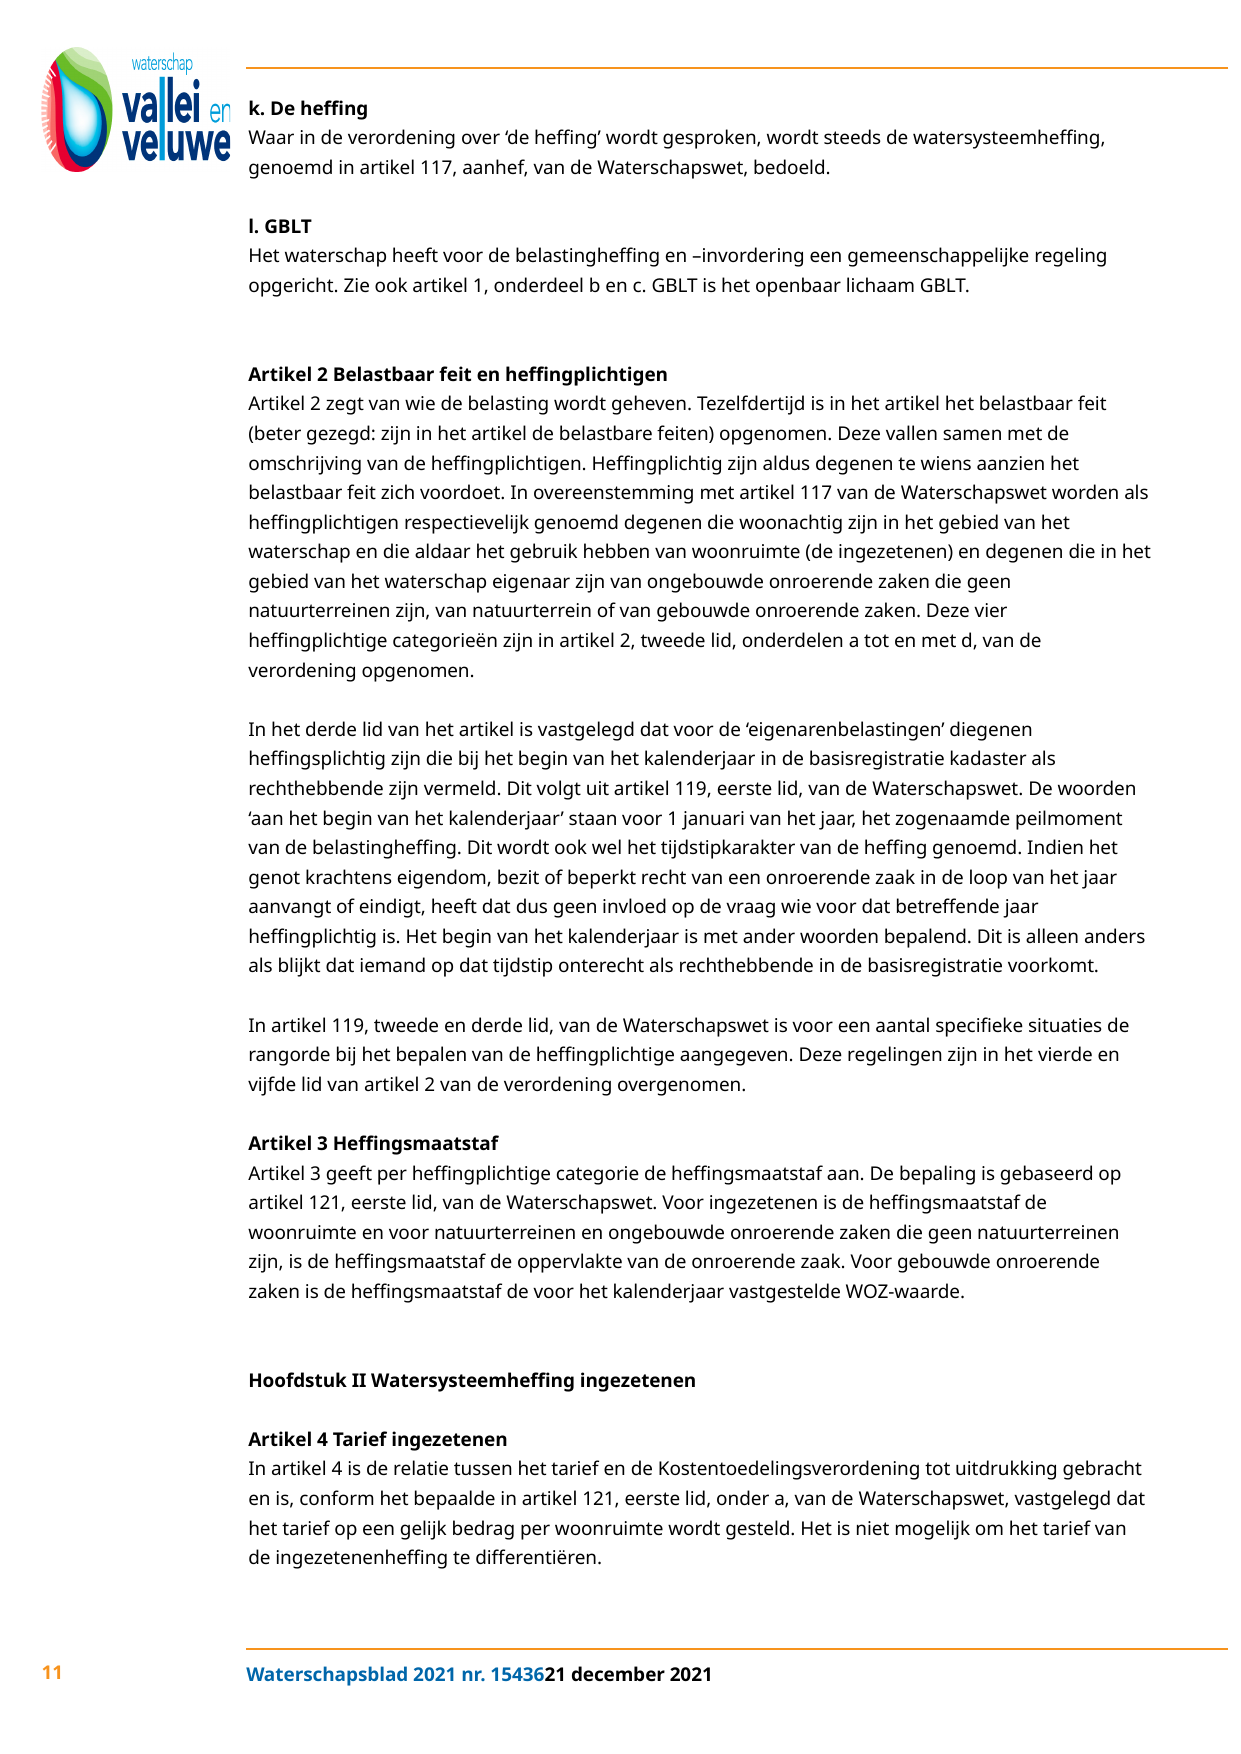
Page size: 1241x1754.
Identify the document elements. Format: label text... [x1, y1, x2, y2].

text In artikel 4 is de relatie tussen het tarief en de Kostentoedelingsverordening tot uitdrukking gebracht en is, conform het bepaalde in artikel 121, eerste lid, onder a, van de Waterschapswet, vastgelegd dat het tarief op een gelijk bedrag per woonruimte wordt gesteld. Het is niet mogelijk om het tarief van de ingezetenenheffing te differentiëren. [248, 1456, 1152, 1570]
text l. GBLT [248, 213, 1152, 239]
text Artikel 4 Tarief ingezetenen [248, 1426, 1152, 1452]
text Hoofdstuk II Watersysteemheffing ingezetenen [248, 1367, 1152, 1393]
text Artikel 3 geeft per heffingplichtige categorie de heffingsmaatstaf aan. De bepaling is gebaseerd op artikel 121, eerste lid, van de Waterschapswet. Voor ingezetenen is de heffingsmaatstaf de woonruimte en voor natuurterreinen en ongebouwde onroerende zaken die geen natuurterreinen zijn, is de heffingsmaatstaf de oppervlakte van de onroerende zaak. Voor gebouwde onroerende zaken is de heffingsmaatstaf de voor het kalenderjaar vastgestelde WOZ-waarde. [248, 1160, 1152, 1304]
text Het waterschap heeft voor de belastingheffing en –invordering een gemeenschappelijke regeling opgericht. Zie ook artikel 1, onderdeel b en c. GBLT is het openbaar lichaam GBLT. [248, 243, 1152, 298]
text k. De heffing [248, 95, 1152, 121]
text Waar in de verordening over ‘de heffing’ wordt gesproken, wordt steeds de watersysteemheffing, genoemd in artikel 117, aanhef, van de Waterschapswet, bedoeld. [248, 124, 1152, 180]
picture [41, 47, 231, 172]
text Artikel 3 Heffingsmaatstaf [248, 1130, 1152, 1156]
text Artikel 2 zegt van wie de belasting wordt geheven. Tezelfdertijd is in het artikel het belastbaar feit (beter gezegd: zijn in het artikel de belastbare feiten) opgenomen. Deze vallen samen met de omschrijving van de heffingplichtigen. Heffingplichtig zijn aldus degenen te wiens aanzien het belastbaar feit zich voordoet. In overeenstemming met artikel 117 van de Waterschapswet worden als heffingplichtigen respectievelijk genoemd degenen die woonachtig zijn in het gebied van het waterschap en die aldaar het gebruik hebben van woonruimte (de ingezetenen) en degenen die in het gebied van het waterschap eigenaar zijn van ongebouwde onroerende zaken die geen natuurterreinen zijn, van natuurterrein of van gebouwde onroerende zaken. Deze vier heffingplichtige categorieën zijn in artikel 2, tweede lid, onderdelen a tot en met d, van de verordening opgenomen. [248, 391, 1152, 683]
text Artikel 2 Belastbaar feit en heffingplichtigen [248, 361, 1152, 387]
text In het derde lid van het artikel is vastgelegd dat voor de ‘eigenarenbelastingen’ diegenen heffingsplichtig zijn die bij het begin van het kalenderjaar in de basisregistratie kadaster als rechthebbende zijn vermeld. Dit volgt uit artikel 119, eerste lid, van de Waterschapswet. De woorden ‘aan het begin van het kalenderjaar’ staan voor 1 januari van het jaar, het zogenaamde peilmoment van de belastingheffing. Dit wordt ook wel het tijdstipkarakter van de heffing genoemd. Indien het genot krachtens eigendom, bezit of beperkt recht van een onroerende zaak in de loop van het jaar aanvangt of eindigt, heeft dat dus geen invloed op de vraag wie voor dat betreffende jaar heffingplichtig is. Het begin van het kalenderjaar is met ander woorden bepalend. Dit is alleen anders als blijkt dat iemand op dat tijdstip onterecht als rechthebbende in de basisregistratie voorkomt. [248, 716, 1152, 978]
text In artikel 119, tweede en derde lid, van de Waterschapswet is voor een aantal specifieke situaties de rangorde bij het bepalen van de heffingplichtige aangegeven. Deze regelingen zijn in het vierde en vijfde lid van artikel 2 van de verordening overgenomen. [248, 1012, 1152, 1097]
